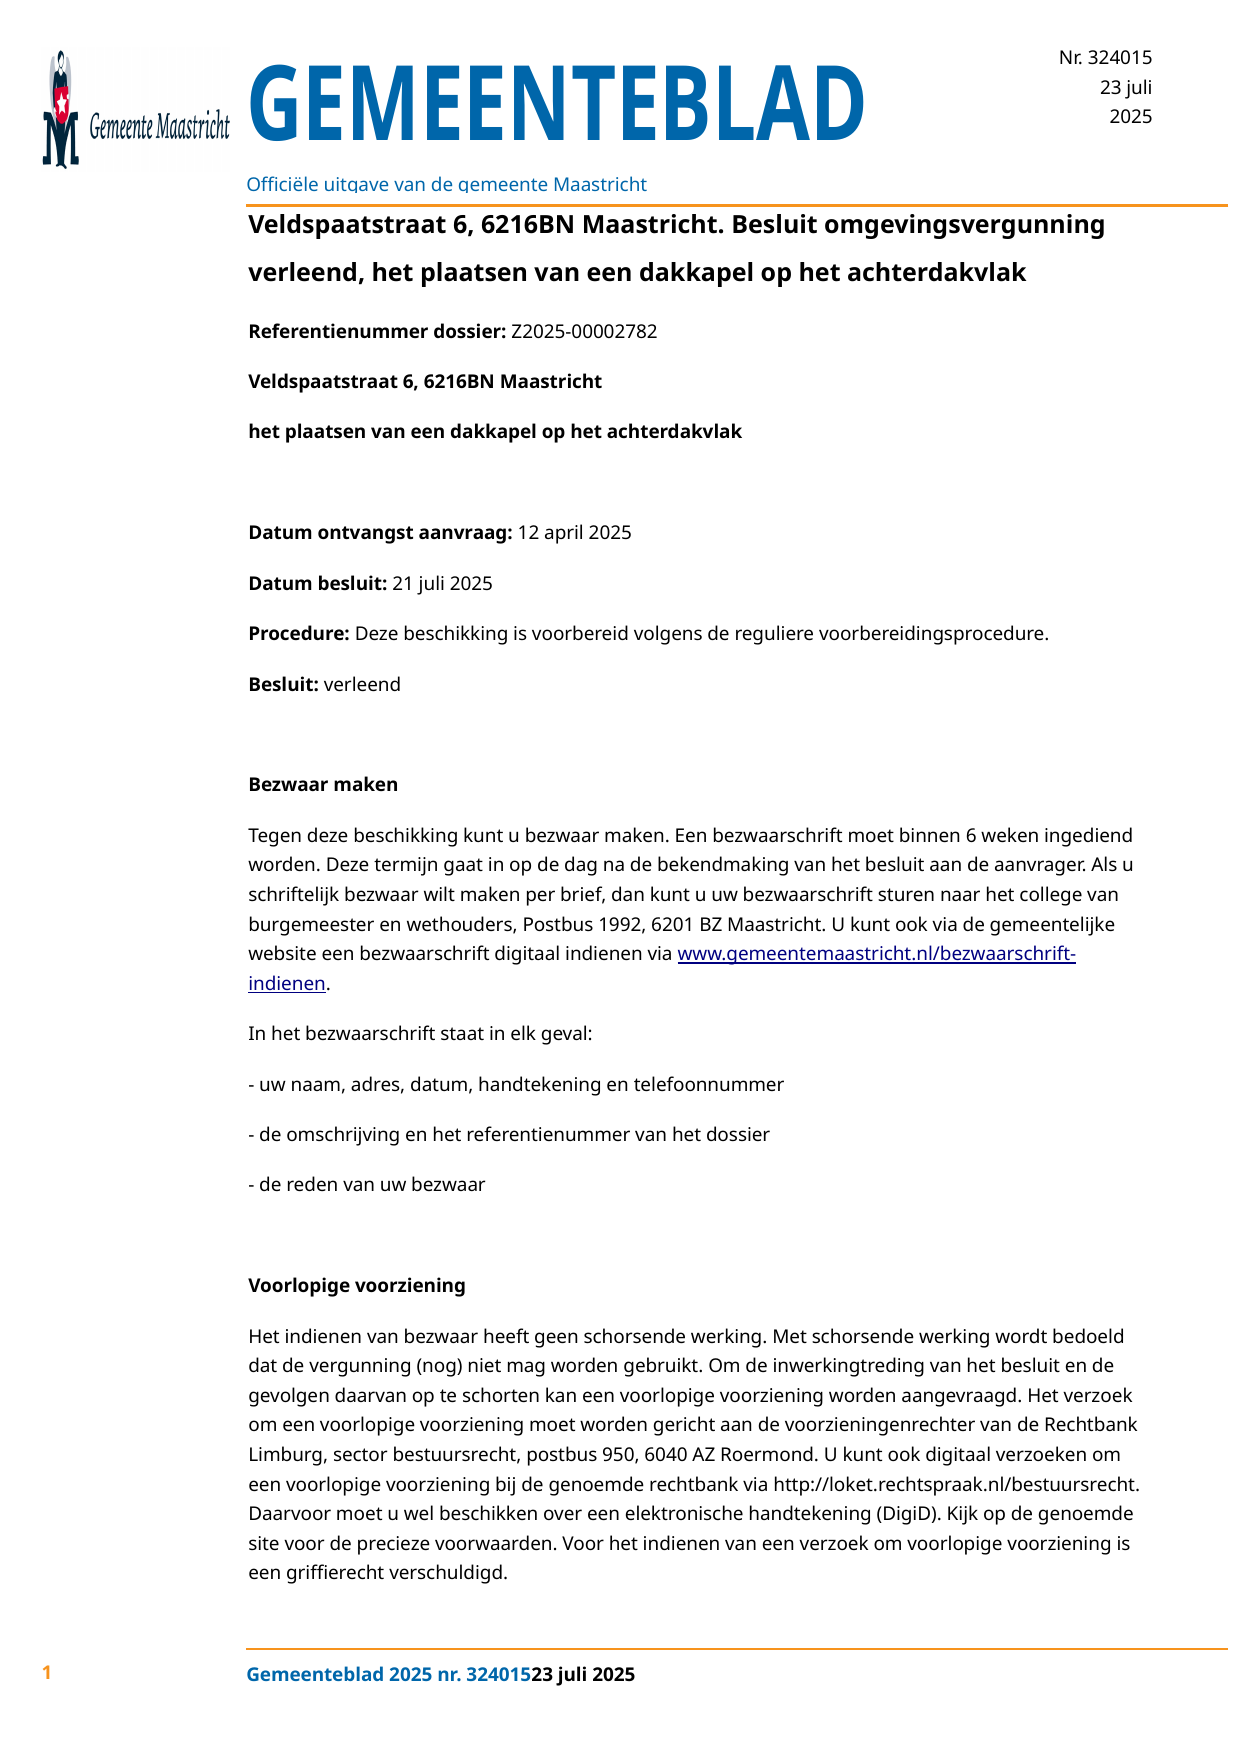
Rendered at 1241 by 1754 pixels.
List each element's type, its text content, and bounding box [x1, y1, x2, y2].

text Het indienen van bezwaar heeft geen schorsende werking. Met schorsende werking wordt bedoeld dat de vergunning (nog) niet mag worden gebruikt. Om de inwerkingtreding van het besluit en de gevolgen daarvan op te schorten kan een voorlopige voorziening worden aangevraagd. Het verzoek om een voorlopige voorziening moet worden gericht aan de voorzieningenrechter van de Rechtbank Limburg, sector bestuursrecht, postbus 950, 6040 AZ Roermond. U kunt ook digitaal verzoeken om een voorlopige voorziening bij de genoemde rechtbank via http://loket.rechtspraak.nl/bestuursrecht. Daarvoor moet u wel beschikken over een elektronische handtekening (DigiD). Kijk op de genoemde site voor de precieze voorwaarden. Voor het indienen van een verzoek om voorlopige voorziening is een griffierecht verschuldigd. [248, 1323, 1152, 1585]
text Tegen deze beschikking kunt u bezwaar maken. Een bezwaarschrift moet binnen 6 weken ingediend worden. Deze termijn gaat in op de dag na de bekendmaking van het besluit aan de aanvrager. Als u schriftelijk bezwaar wilt maken per brief, dan kunt u uw bezwaarschrift sturen naar het college van burgemeester en wethouders, Postbus 1992, 6201 BZ Maastricht. U kunt ook via de gemeentelijke website een bezwaarschrift digitaal indienen via www.gemeentemaastricht.nl/bezwaarschrift-indienen. [248, 822, 1152, 996]
picture [41, 47, 231, 172]
text Datum besluit: 21 juli 2025 [248, 570, 1152, 596]
text Procedure: Deze beschikking is voorbereid volgens de reguliere voorbereidingsprocedure. [248, 620, 1152, 646]
text Veldspaatstraat 6, 6216BN Maastricht. Besluit omgevingsvergunning verleend, het plaatsen van een dakkapel op het achterdakvlak [248, 207, 1152, 288]
text In het bezwaarschrift staat in elk geval: [248, 1020, 1152, 1046]
text - de omschrijving en het referentienummer van het dossier [248, 1121, 1152, 1147]
text - de reden van uw bezwaar [248, 1172, 1152, 1197]
text Voorlopige voorziening [248, 1272, 1152, 1298]
text Besluit: verleend [248, 671, 1152, 697]
text het plaatsen van een dakkapel op het achterdakvlak [248, 419, 1152, 444]
text Veldspaatstraat 6, 6216BN Maastricht [248, 368, 1152, 394]
text Bezwaar maken [248, 772, 1152, 797]
text Datum ontvangst aanvraag: 12 april 2025 [248, 519, 1152, 545]
text - uw naam, adres, datum, handtekening en telefoonnummer [248, 1071, 1152, 1097]
text Referentienummer dossier: Z2025-00002782 [248, 318, 1152, 344]
